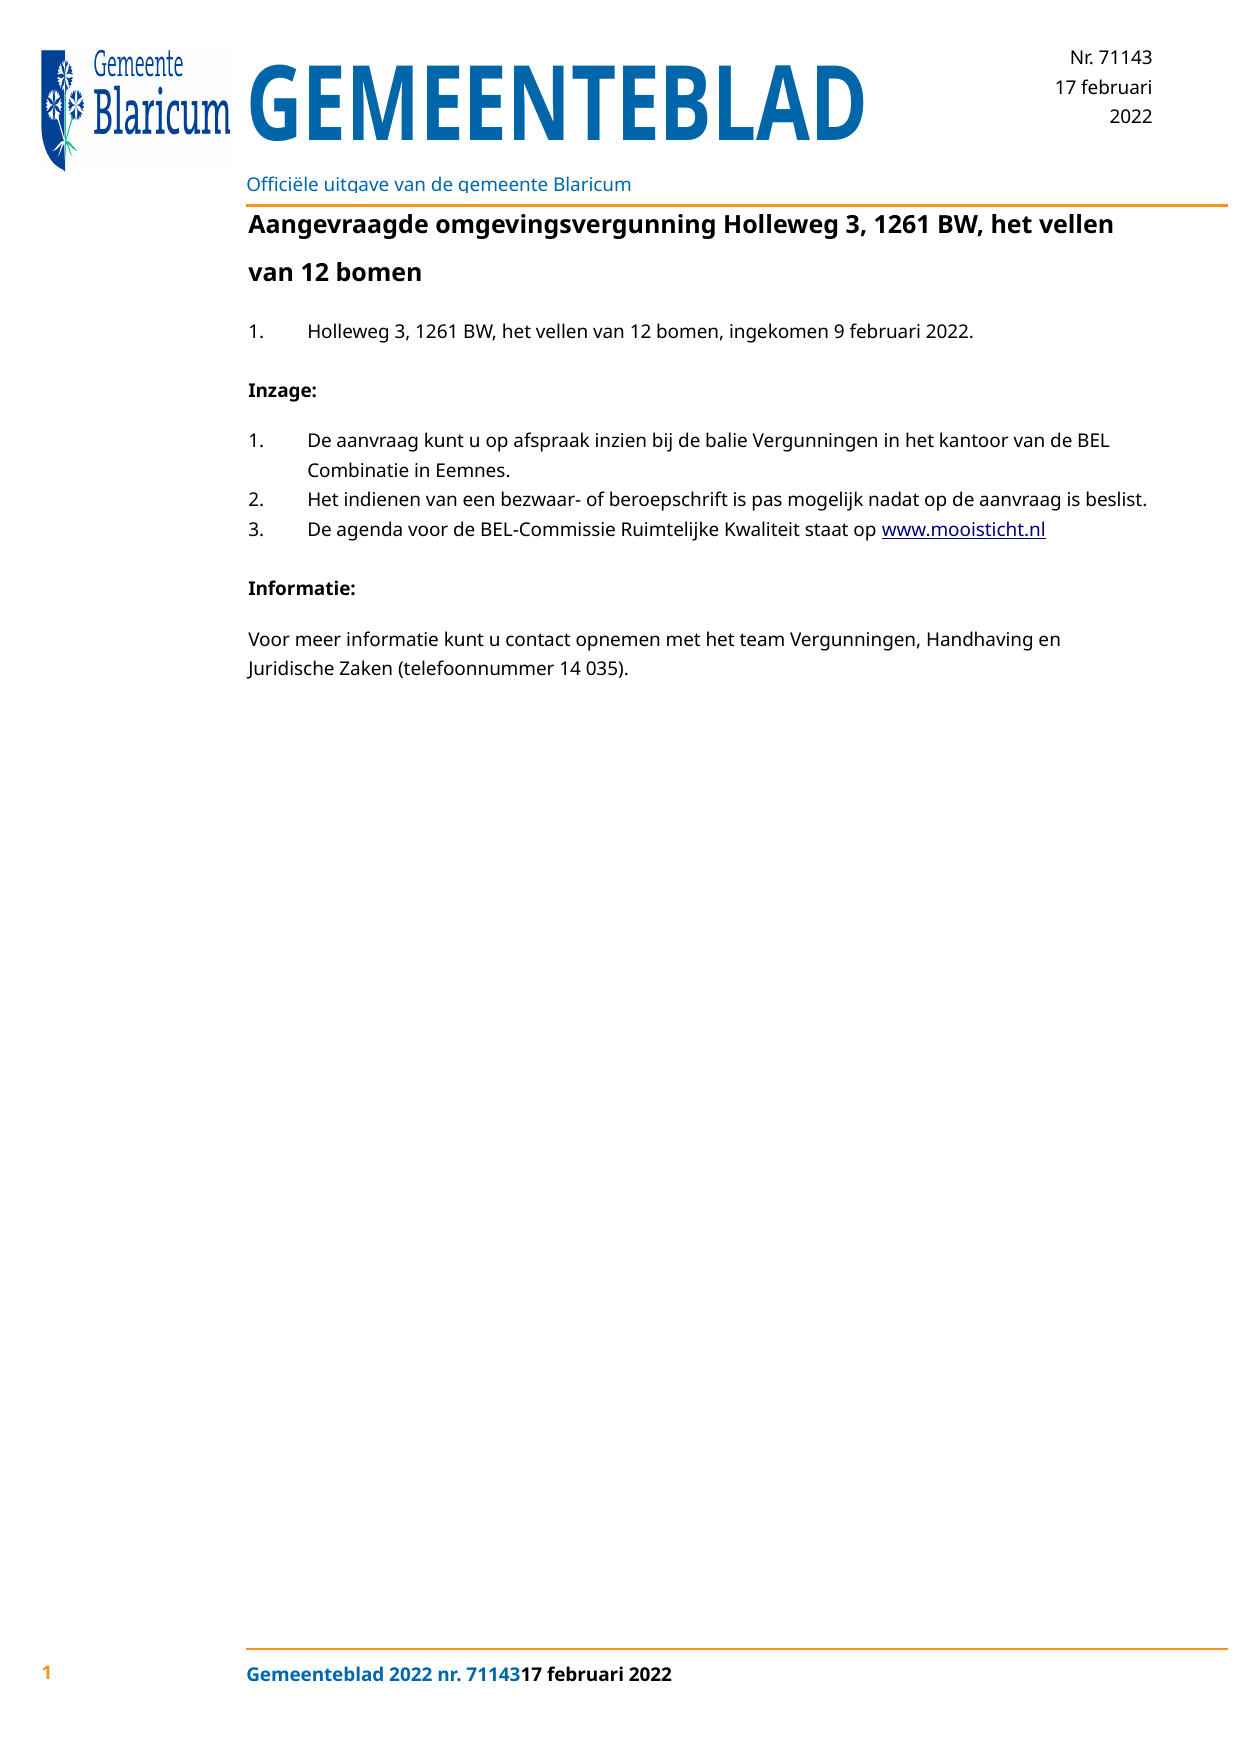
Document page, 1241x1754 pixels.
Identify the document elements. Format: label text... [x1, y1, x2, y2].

list Het indienen van een bezwaar- of beroepschrift is pas mogelijk nadat op de aanvraag is beslist. [248, 487, 1152, 512]
list De aanvraag kunt u op afspraak inzien bij de balie Vergunningen in het kantoor van de BEL Combinatie in Eemnes. [248, 427, 1152, 483]
text Aangevraagde omgevingsvergunning Holleweg 3, 1261 BW, het vellen van 12 bomen [248, 207, 1152, 288]
list Holleweg 3, 1261 BW, het vellen van 12 bomen, ingekomen 9 februari 2022. [248, 318, 1152, 344]
text Informatie: [248, 575, 1152, 601]
list De agenda voor de BEL-Commissie Ruimtelijke Kwaliteit staat op www.mooisticht.nl [248, 516, 1152, 542]
text Voor meer informatie kunt u contact opnemen met het team Vergunningen, Handhaving en Juridische Zaken (telefoonnummer 14 035). [248, 626, 1152, 681]
picture [41, 47, 231, 172]
text Inzage: [248, 377, 1152, 403]
